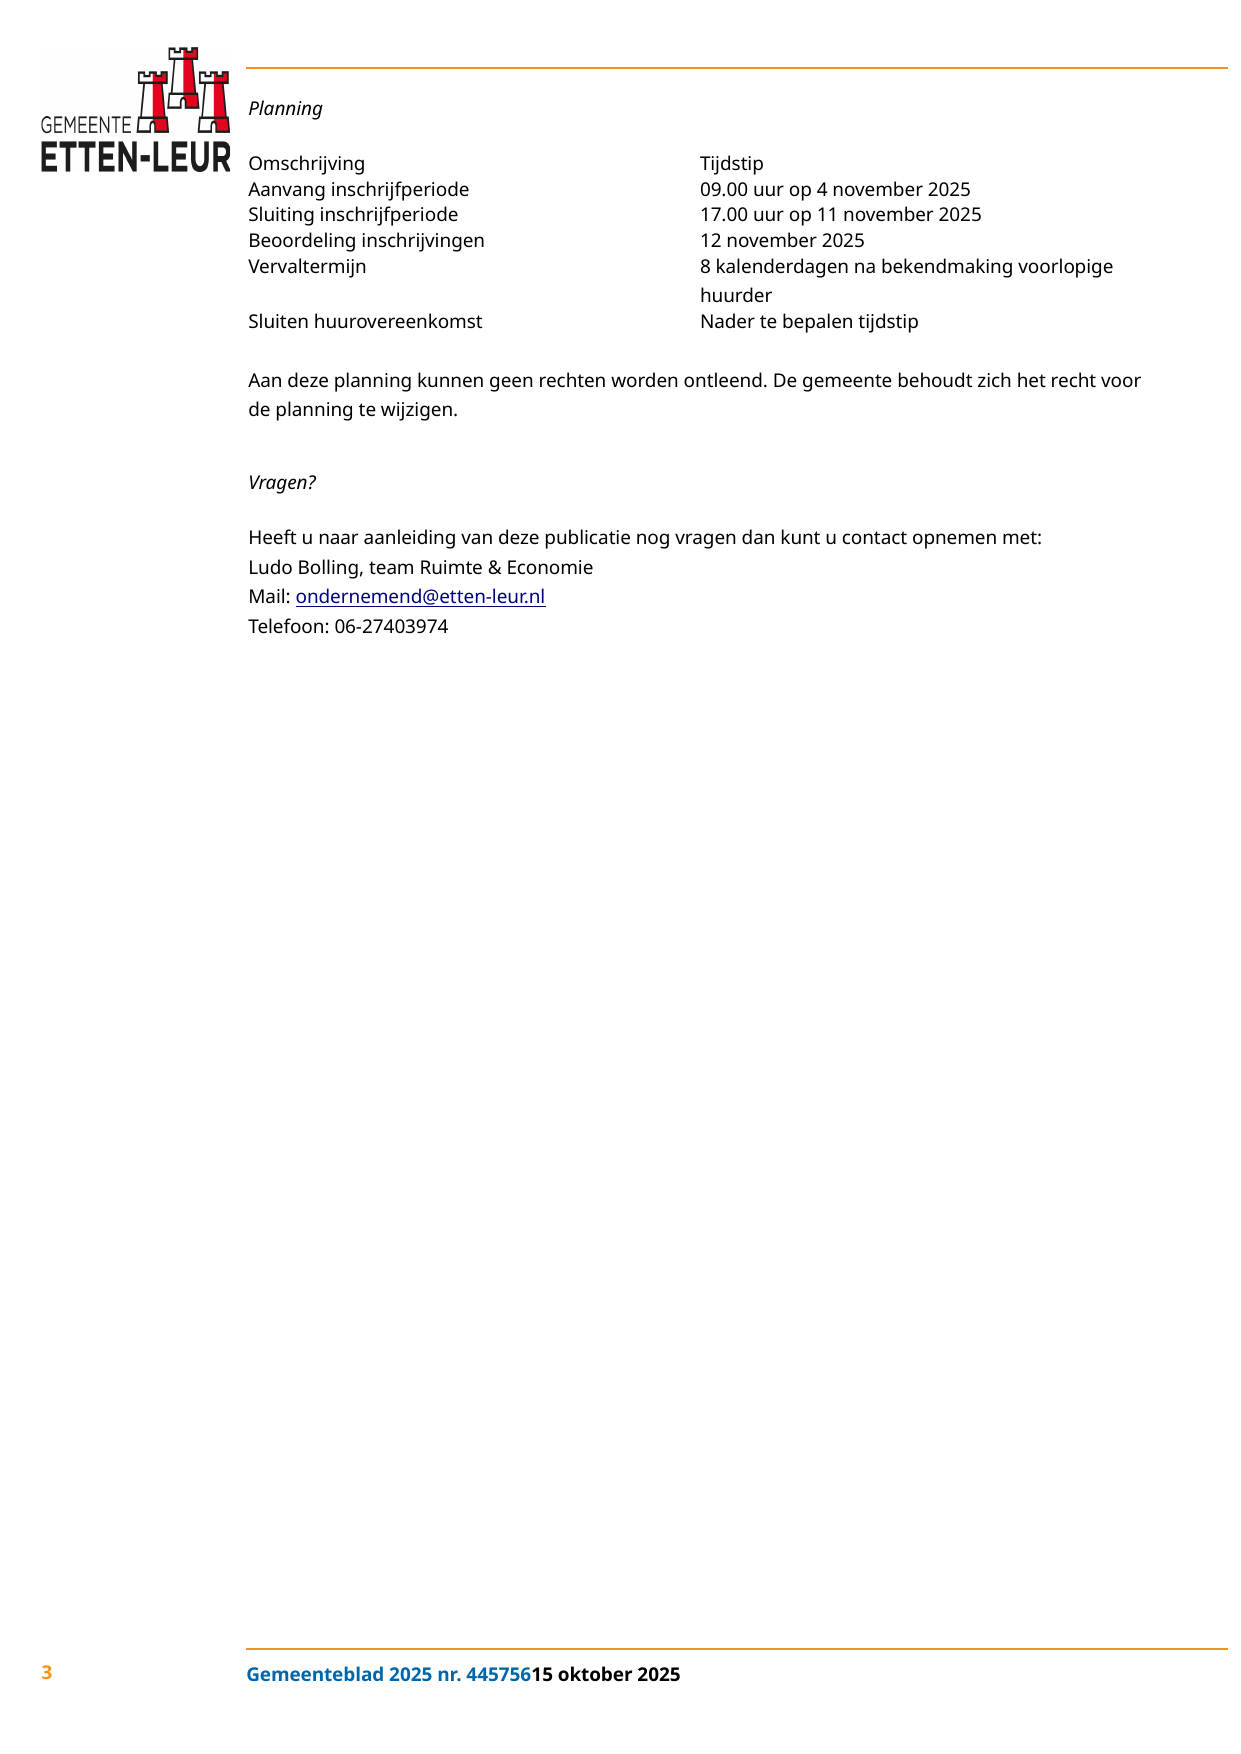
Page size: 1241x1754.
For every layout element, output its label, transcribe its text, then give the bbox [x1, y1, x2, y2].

text Ludo Bolling, team Ruimte & Economie [248, 554, 1152, 580]
text Telefoon: 06-27403974 [248, 613, 1152, 639]
text Planning [248, 95, 1152, 121]
table_header Tijdstip [700, 150, 1152, 176]
table_cell 09.00 uur op 4 november 2025 [700, 176, 1152, 202]
text Aan deze planning kunnen geen rechten worden ontleend. De gemeente behoudt zich het recht voor de planning te wijzigen. [248, 367, 1152, 422]
text Vragen? [248, 469, 1152, 495]
table_cell 12 november 2025 [700, 228, 1152, 253]
table_cell 17.00 uur op 11 november 2025 [700, 202, 1152, 227]
picture [41, 47, 231, 172]
table_cell 8 kalenderdagen na bekendmaking voorlopige huurder [700, 253, 1152, 308]
table_cell Sluiting inschrijfperiode [248, 202, 700, 227]
text Mail: ondernemend@etten-leur.nl [248, 584, 1152, 609]
table_cell Beoordeling inschrijvingen [248, 228, 700, 253]
table_header Omschrijving [248, 150, 700, 176]
table_cell Sluiten huurovereenkomst [248, 309, 700, 334]
table_cell Vervaltermijn [248, 253, 700, 308]
table_cell Aanvang inschrijfperiode [248, 176, 700, 202]
table_cell Nader te bepalen tijdstip [700, 309, 1152, 334]
text Heeft u naar aanleiding van deze publicatie nog vragen dan kunt u contact opnemen met: [248, 524, 1152, 550]
